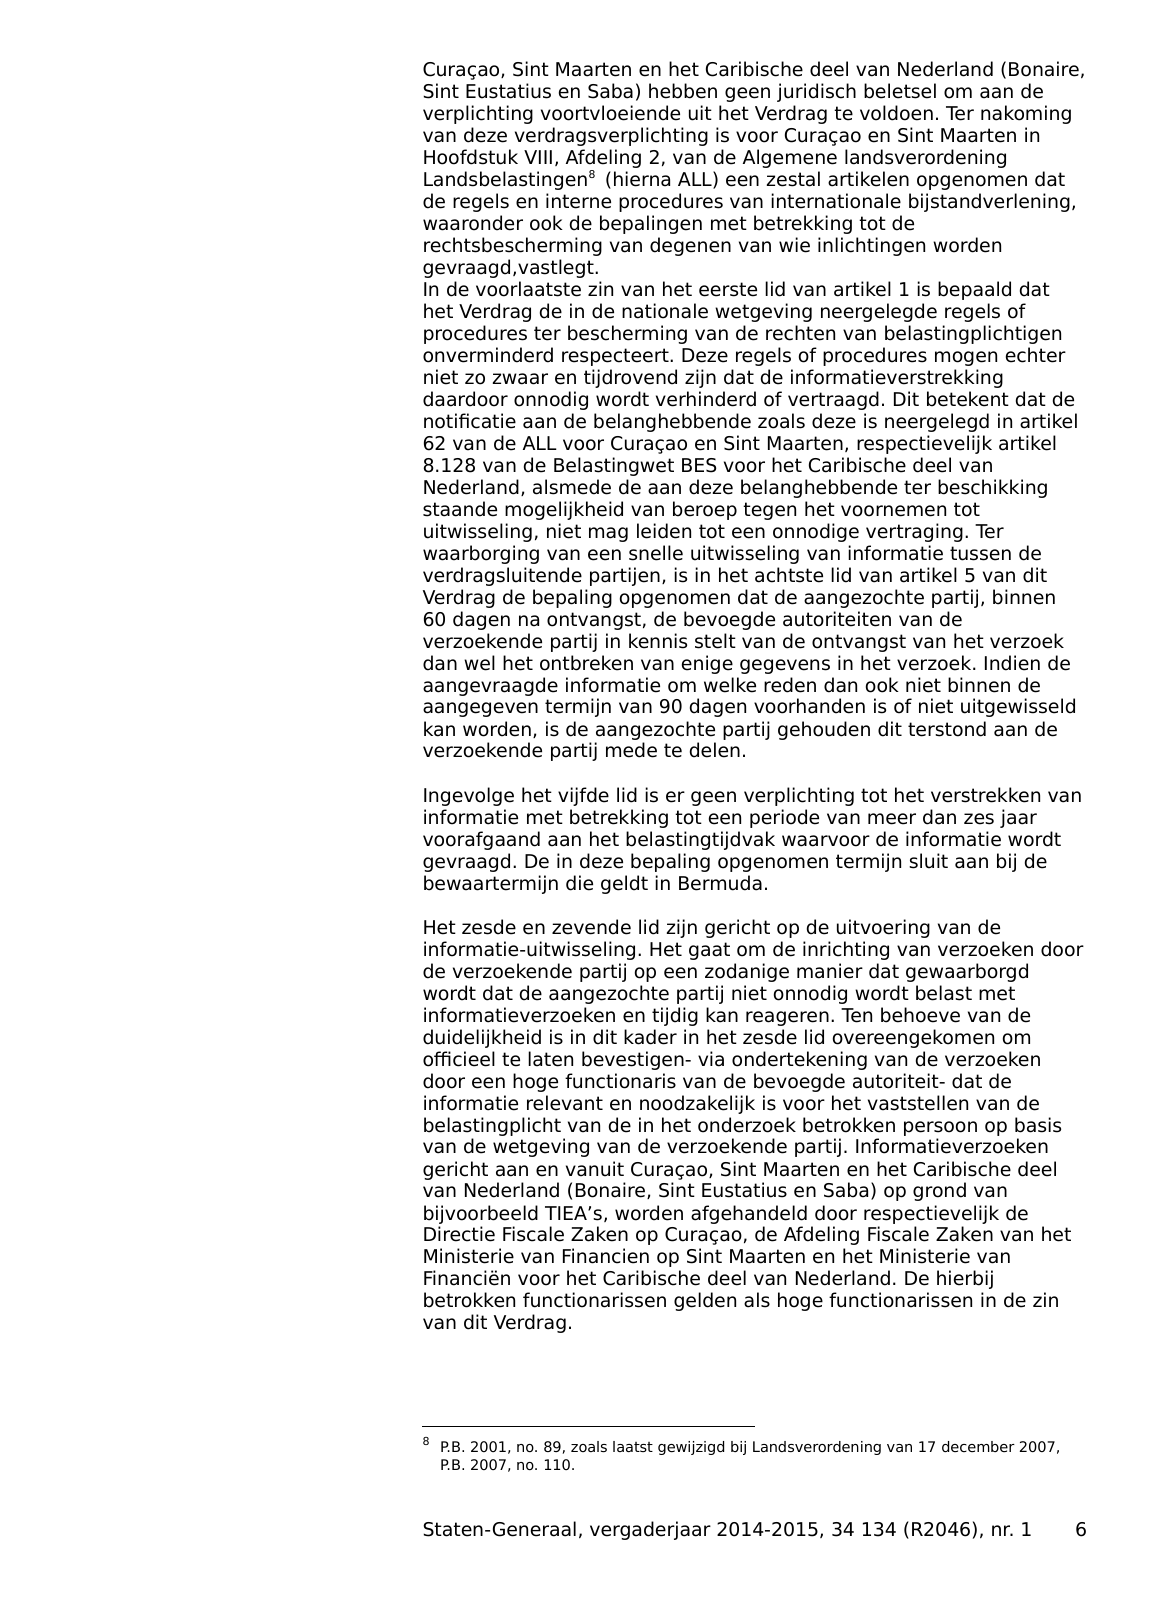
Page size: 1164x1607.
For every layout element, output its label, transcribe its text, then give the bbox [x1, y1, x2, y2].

text In de voorlaatste zin van het eerste lid van artikel 1 is bepaald dat het Verdrag de in de nationale wetgeving neergelegde regels of procedures ter bescherming van de rechten van belastingplichtigen onverminderd respecteert. Deze regels of procedures mogen echter niet zo zwaar en tijdrovend zijn dat de informatieverstrekking daardoor onnodig wordt verhinderd of vertraagd. Dit betekent dat de notificatie aan de belanghebbende zoals deze is neergelegd in artikel 62 van de ALL voor Curaçao en Sint Maarten, respectievelijk artikel 8.128 van de Belastingwet BES voor het Caribische deel van Nederland, alsmede de aan deze belanghebbende ter beschikking staande mogelijkheid van beroep tegen het voornemen tot uitwisseling, niet mag leiden tot een onnodige vertraging. Ter waarborging van een snelle uitwisseling van informatie tussen de verdragsluitende partijen, is in het achtste lid van artikel 5 van dit Verdrag de bepaling opgenomen dat de aangezochte partij, binnen 60 dagen na ontvangst, de bevoegde autoriteiten van de verzoekende partij in kennis stelt van de ontvangst van het verzoek dan wel het ontbreken van enige gegevens in het verzoek. Indien de aangevraagde informatie om welke reden dan ook niet binnen de aangegeven termijn van 90 dagen voorhanden is of niet uitgewisseld kan worden, is de aangezochte partij gehouden dit terstond aan de verzoekende partij mede te delen. [422, 279, 1087, 762]
text Ingevolge het vijfde lid is er geen verplichting tot het verstrekken van informatie met betrekking tot een periode van meer dan zes jaar voorafgaand aan het belastingtijdvak waarvoor de informatie wordt gevraagd. De in deze bepaling opgenomen termijn sluit aan bij de bewaartermijn die geldt in Bermuda. [422, 784, 1087, 894]
text Het zesde en zevende lid zijn gericht op de uitvoering van de informatie-uitwisseling. Het gaat om de inrichting van verzoeken door de verzoekende partij op een zodanige manier dat gewaarborgd wordt dat de aangezochte partij niet onnodig wordt belast met informatieverzoeken en tijdig kan reageren. Ten behoeve van de duidelijkheid is in dit kader in het zesde lid overeengekomen om officieel te laten bevestigen- via ondertekening van de verzoeken door een hoge functionaris van de bevoegde autoriteit- dat de informatie relevant en noodzakelijk is voor het vaststellen van de belastingplicht van de in het onderzoek betrokken persoon op basis van de wetgeving van de verzoekende partij. Informatieverzoeken gericht aan en vanuit Curaçao, Sint Maarten en het Caribische deel van Nederland (Bonaire, Sint Eustatius en Saba) op grond van bijvoorbeeld TIEA’s, worden afgehandeld door respectievelijk de Directie Fiscale Zaken op Curaçao, de Afdeling Fiscale Zaken van het Ministerie van Financien op Sint Maarten en het Ministerie van Financiën voor het Caribische deel van Nederland. De hierbij betrokken functionarissen gelden als hoge functionarissen in de zin van dit Verdrag. [422, 917, 1087, 1334]
text Curaçao, Sint Maarten en het Caribische deel van Nederland (Bonaire, Sint Eustatius en Saba) hebben geen juridisch beletsel om aan de verplichting voortvloeiende uit het Verdrag te voldoen. Ter nakoming van deze verdragsverplichting is voor Curaçao en Sint Maarten in Hoofdstuk VIII, Afdeling 2, van de Algemene landsverordening Landsbelastingen (hierna ALL) een zestal artikelen opgenomen dat de regels en interne procedures van internationale bijstandverlening, waaronder ook de bepalingen met betrekking tot de rechtsbescherming van degenen van wie inlichtingen worden gevraagd,vastlegt. [422, 59, 1087, 279]
text P.B. 2001, no. 89, zoals laatst gewijzigd bij Landsverordening van 17 december 2007, P.B. 2007, no. 110. [422, 1435, 1087, 1474]
